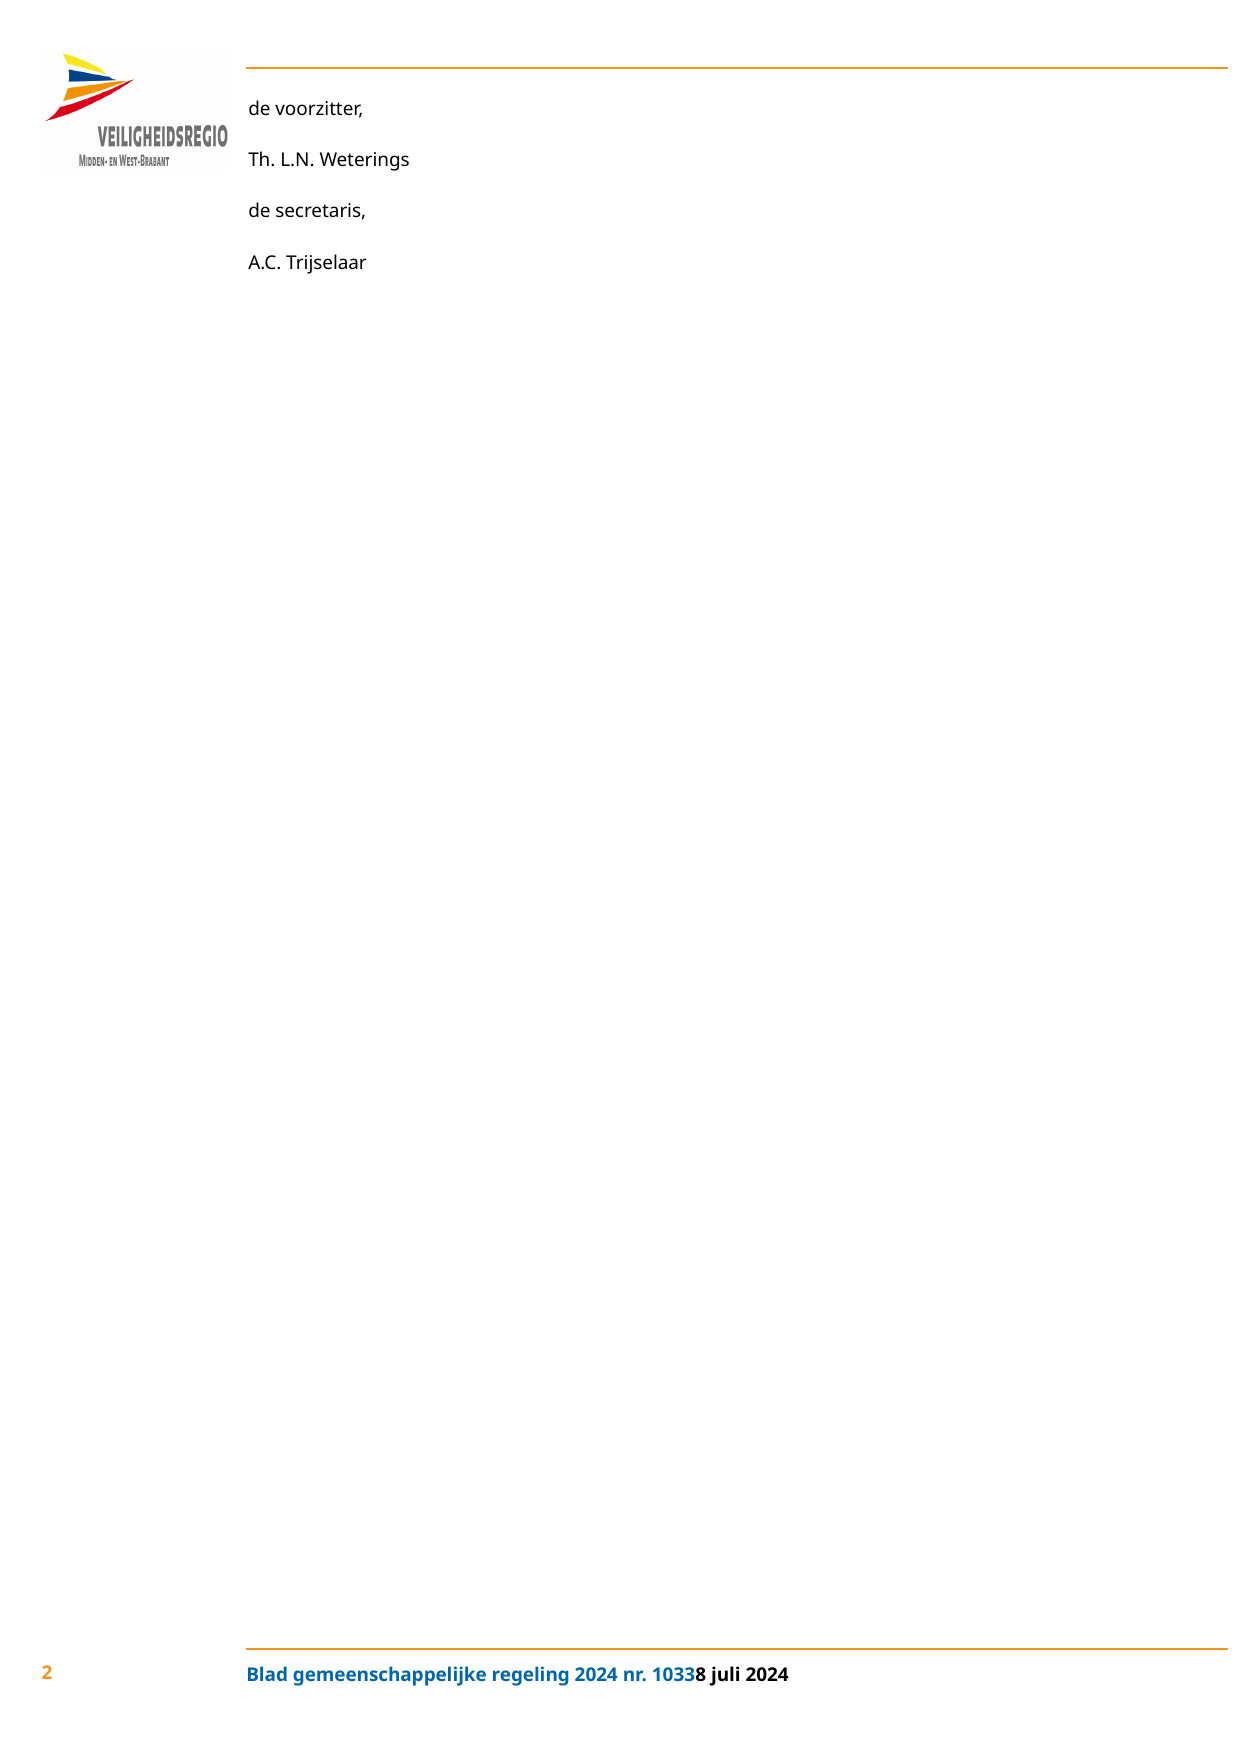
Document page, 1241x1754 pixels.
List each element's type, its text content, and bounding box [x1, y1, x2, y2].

text A.C. Trijselaar [248, 249, 1152, 275]
text de secretaris, [248, 198, 1152, 223]
text Th. L.N. Weterings [248, 146, 1152, 172]
text de voorzitter, [248, 95, 1152, 121]
picture [41, 47, 231, 172]
